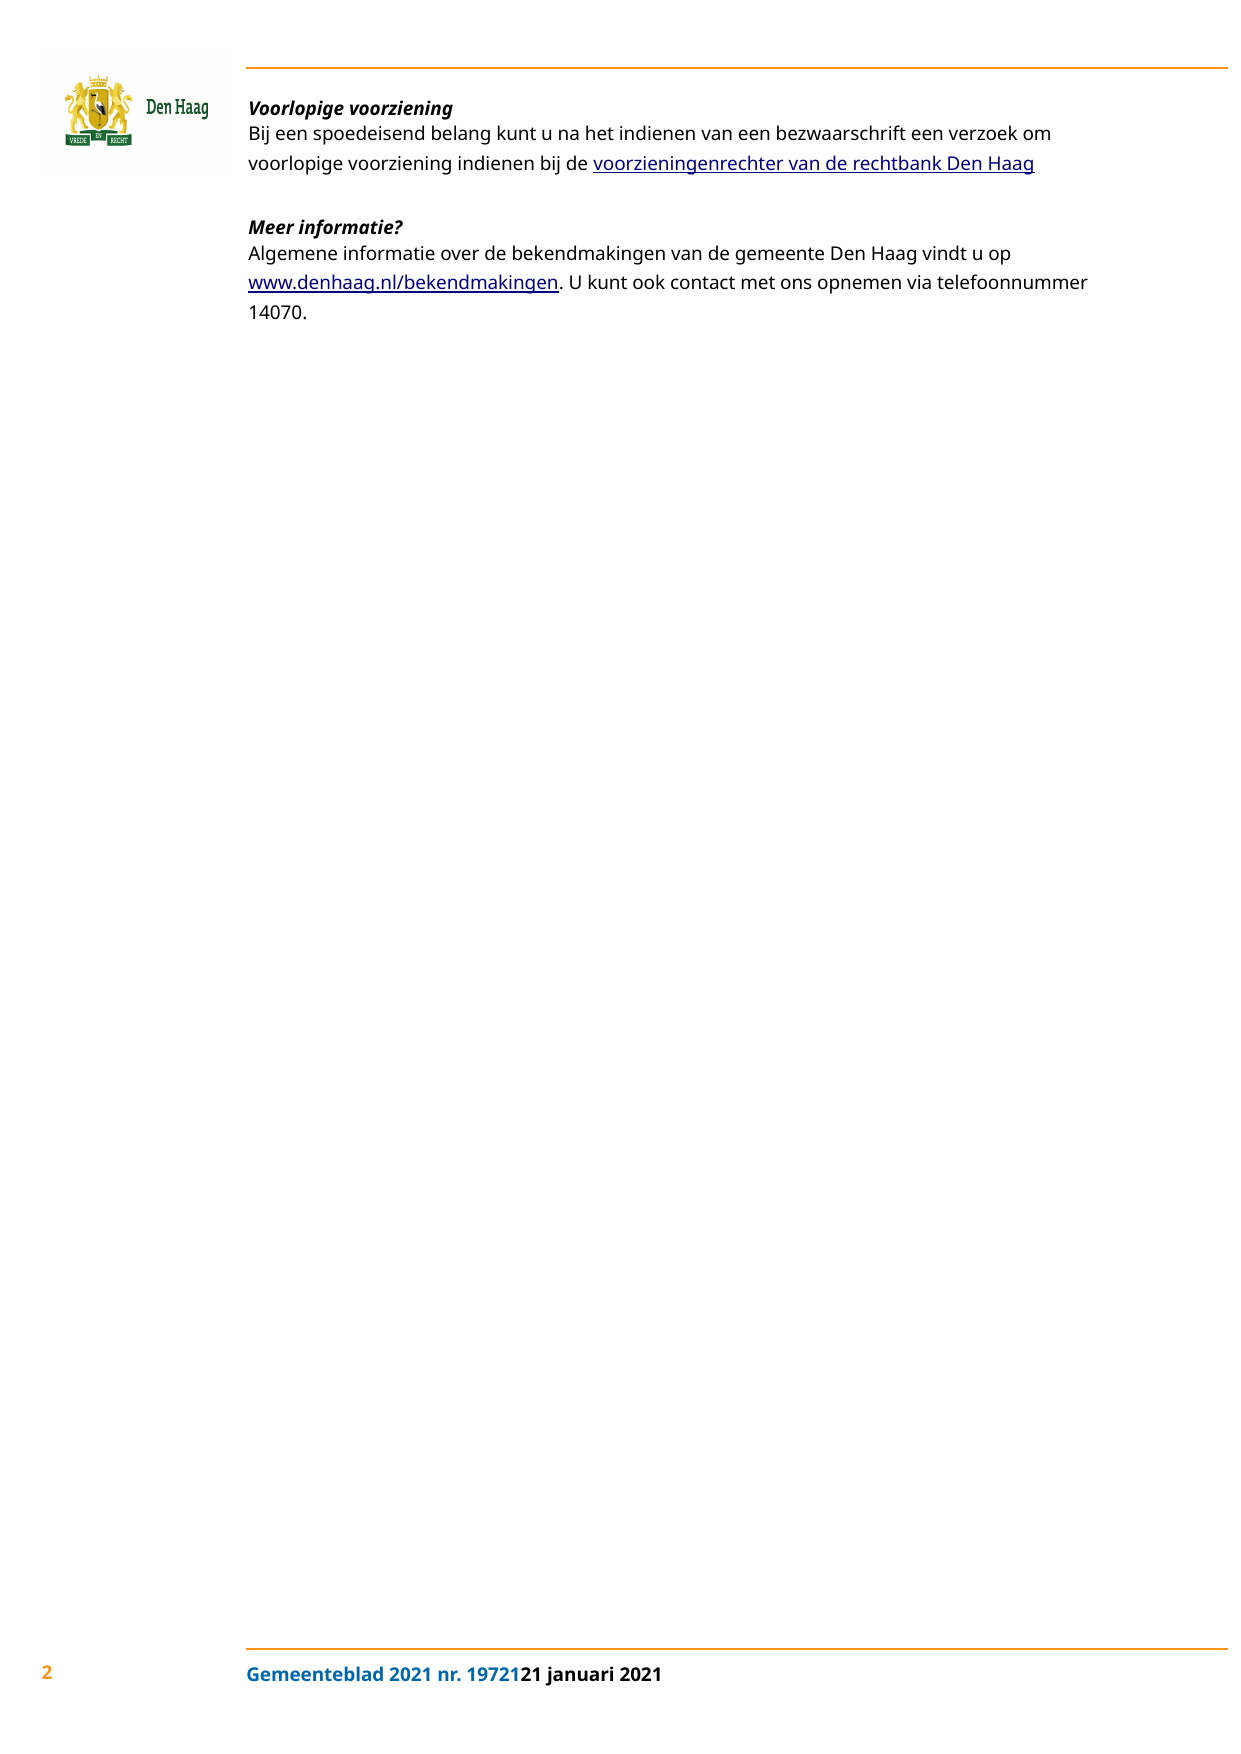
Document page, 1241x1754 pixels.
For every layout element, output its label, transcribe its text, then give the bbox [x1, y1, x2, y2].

text Meer informatie? [248, 214, 1152, 240]
text Algemene informatie over de bekendmakingen van de gemeente Den Haag vindt u op www.denhaag.nl/bekendmakingen. U kunt ook contact met ons opnemen via telefoonnummer 14070. [248, 240, 1152, 325]
picture [41, 47, 231, 172]
text Voorlopige voorziening [248, 95, 1152, 121]
text Bij een spoedeisend belang kunt u na het indienen van een bezwaarschrift een verzoek om voorlopige voorziening indienen bij de voorzieningenrechter van de rechtbank Den Haag [248, 121, 1152, 176]
